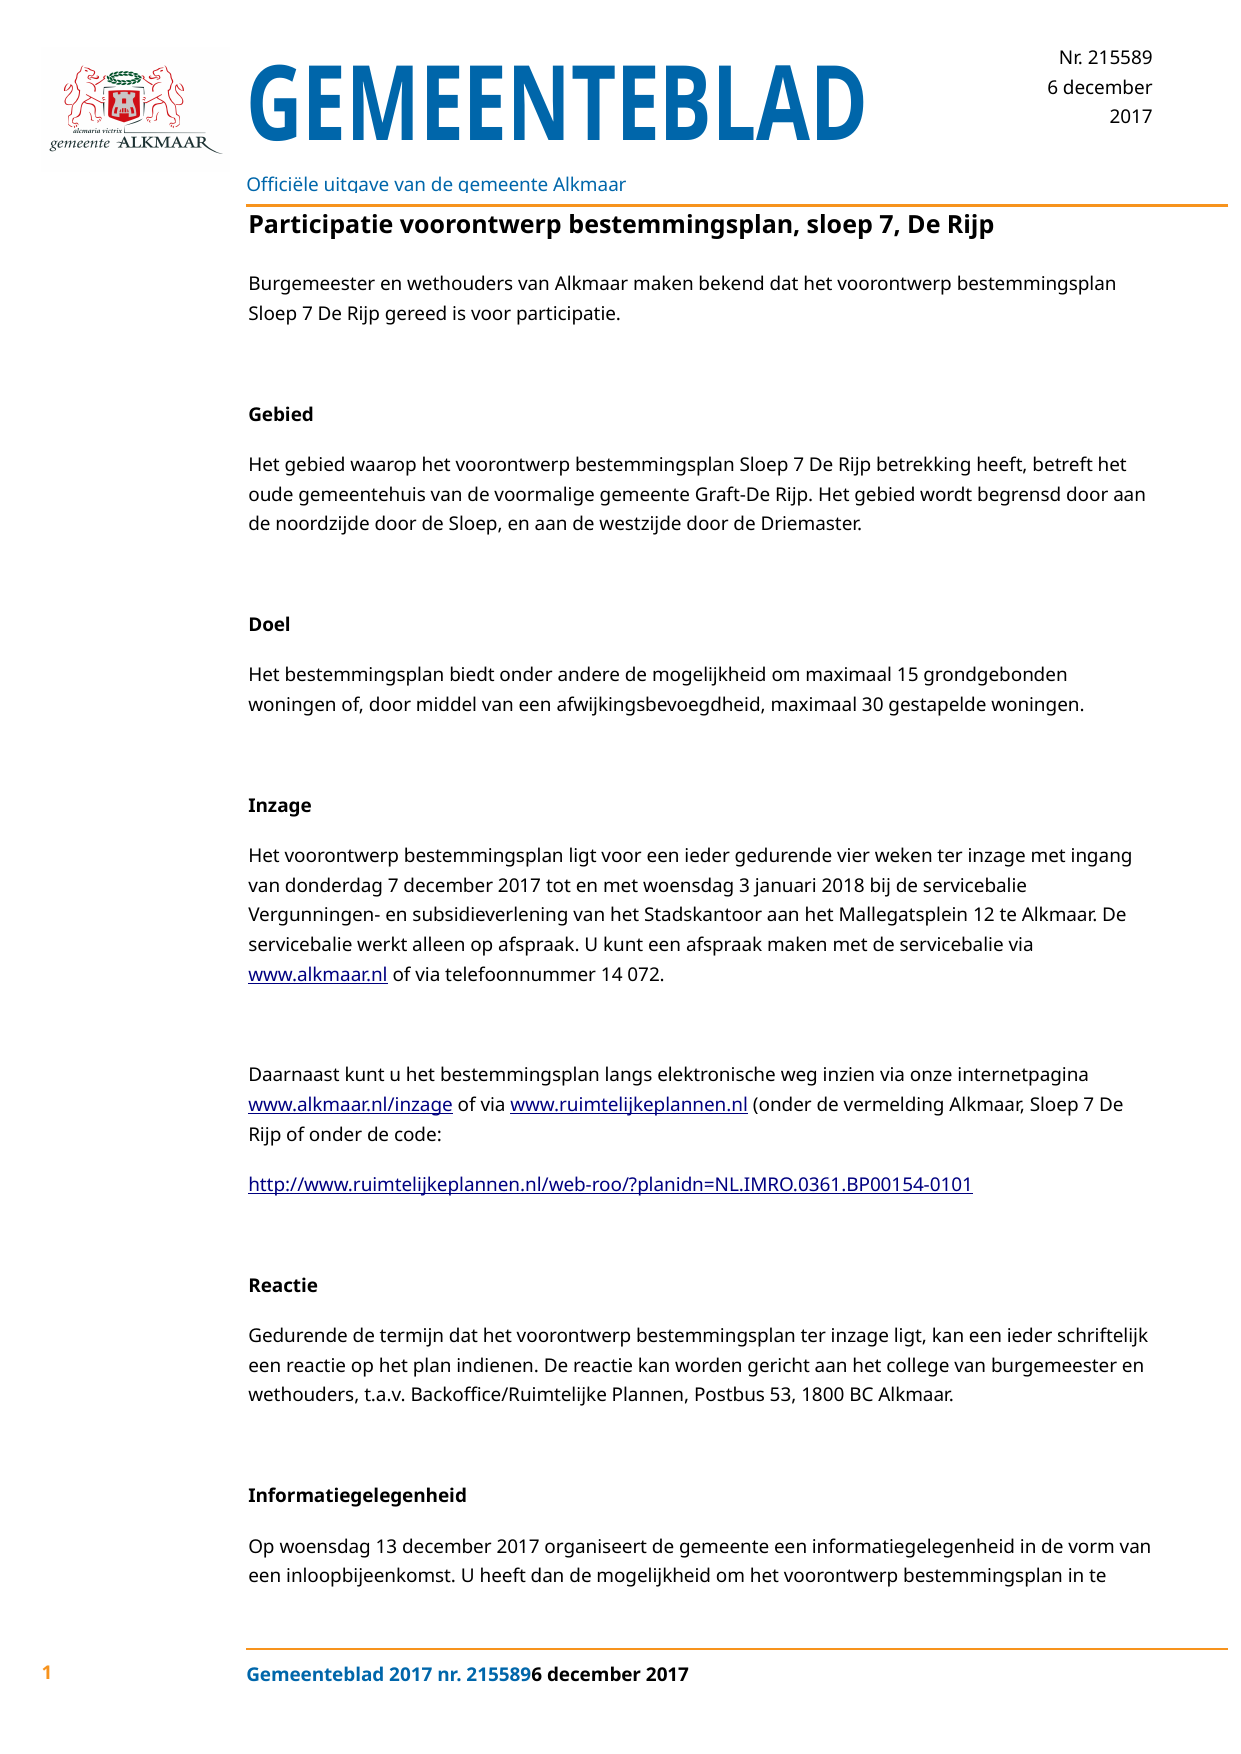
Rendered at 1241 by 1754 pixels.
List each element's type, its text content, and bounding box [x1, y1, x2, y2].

text Gedurende de termijn dat het voorontwerp bestemmingsplan ter inzage ligt, kan een ieder schriftelijk een reactie op het plan indienen. De reactie kan worden gericht aan het college van burgemeester en wethouders, t.a.v. Backoffice/Ruimtelijke Plannen, Postbus 53, 1800 BC Alkmaar. [248, 1322, 1152, 1407]
text Het bestemmingsplan biedt onder andere de mogelijkheid om maximaal 15 grondgebonden woningen of, door middel van een afwijkingsbevoegdheid, maximaal 30 gestapelde woningen. [248, 662, 1152, 717]
text Informatiegelegenheid [248, 1482, 1152, 1508]
text Inzage [248, 792, 1152, 818]
text Gebied [248, 401, 1152, 426]
text Doel [248, 611, 1152, 637]
picture [41, 47, 231, 172]
text Burgemeester en wethouders van Alkmaar maken bekend dat het voorontwerp bestemmingsplan Sloep 7 De Rijp gereed is voor participatie. [248, 270, 1152, 326]
text Op woensdag 13 december 2017 organiseert de gemeente een informatiegelegenheid in de vorm van een inloopbijeenkomst. U heeft dan de mogelijkheid om het voorontwerp bestemmingsplan in te [248, 1533, 1152, 1588]
text Het voorontwerp bestemmingsplan ligt voor een ieder gedurende vier weken ter inzage met ingang van donderdag 7 december 2017 tot en met woensdag 3 januari 2018 bij de servicebalie Vergunningen- en subsidieverlening van het Stadskantoor aan het Mallegatsplein 12 te Alkmaar. De servicebalie werkt alleen op afspraak. U kunt een afspraak maken met de servicebalie via www.alkmaar.nl of via telefoonnummer 14 072. [248, 842, 1152, 986]
text Participatie voorontwerp bestemmingsplan, sloep 7, De Rijp [248, 207, 1152, 241]
text Daarnaast kunt u het bestemmingsplan langs elektronische weg inzien via onze internetpagina www.alkmaar.nl/inzage of via www.ruimtelijkeplannen.nl (onder de vermelding Alkmaar, Sloep 7 De Rijp of onder de code: [248, 1062, 1152, 1146]
text Het gebied waarop het voorontwerp bestemmingsplan Sloep 7 De Rijp betrekking heeft, betreft het oude gemeentehuis van de voormalige gemeente Graft-De Rijp. Het gebied wordt begrensd door aan de noordzijde door de Sloep, en aan de westzijde door de Driemaster. [248, 451, 1152, 536]
text Reactie [248, 1272, 1152, 1298]
text http://www.ruimtelijkeplannen.nl/web-roo/?planidn=NL.IMRO.0361.BP00154-0101 [248, 1171, 1152, 1197]
